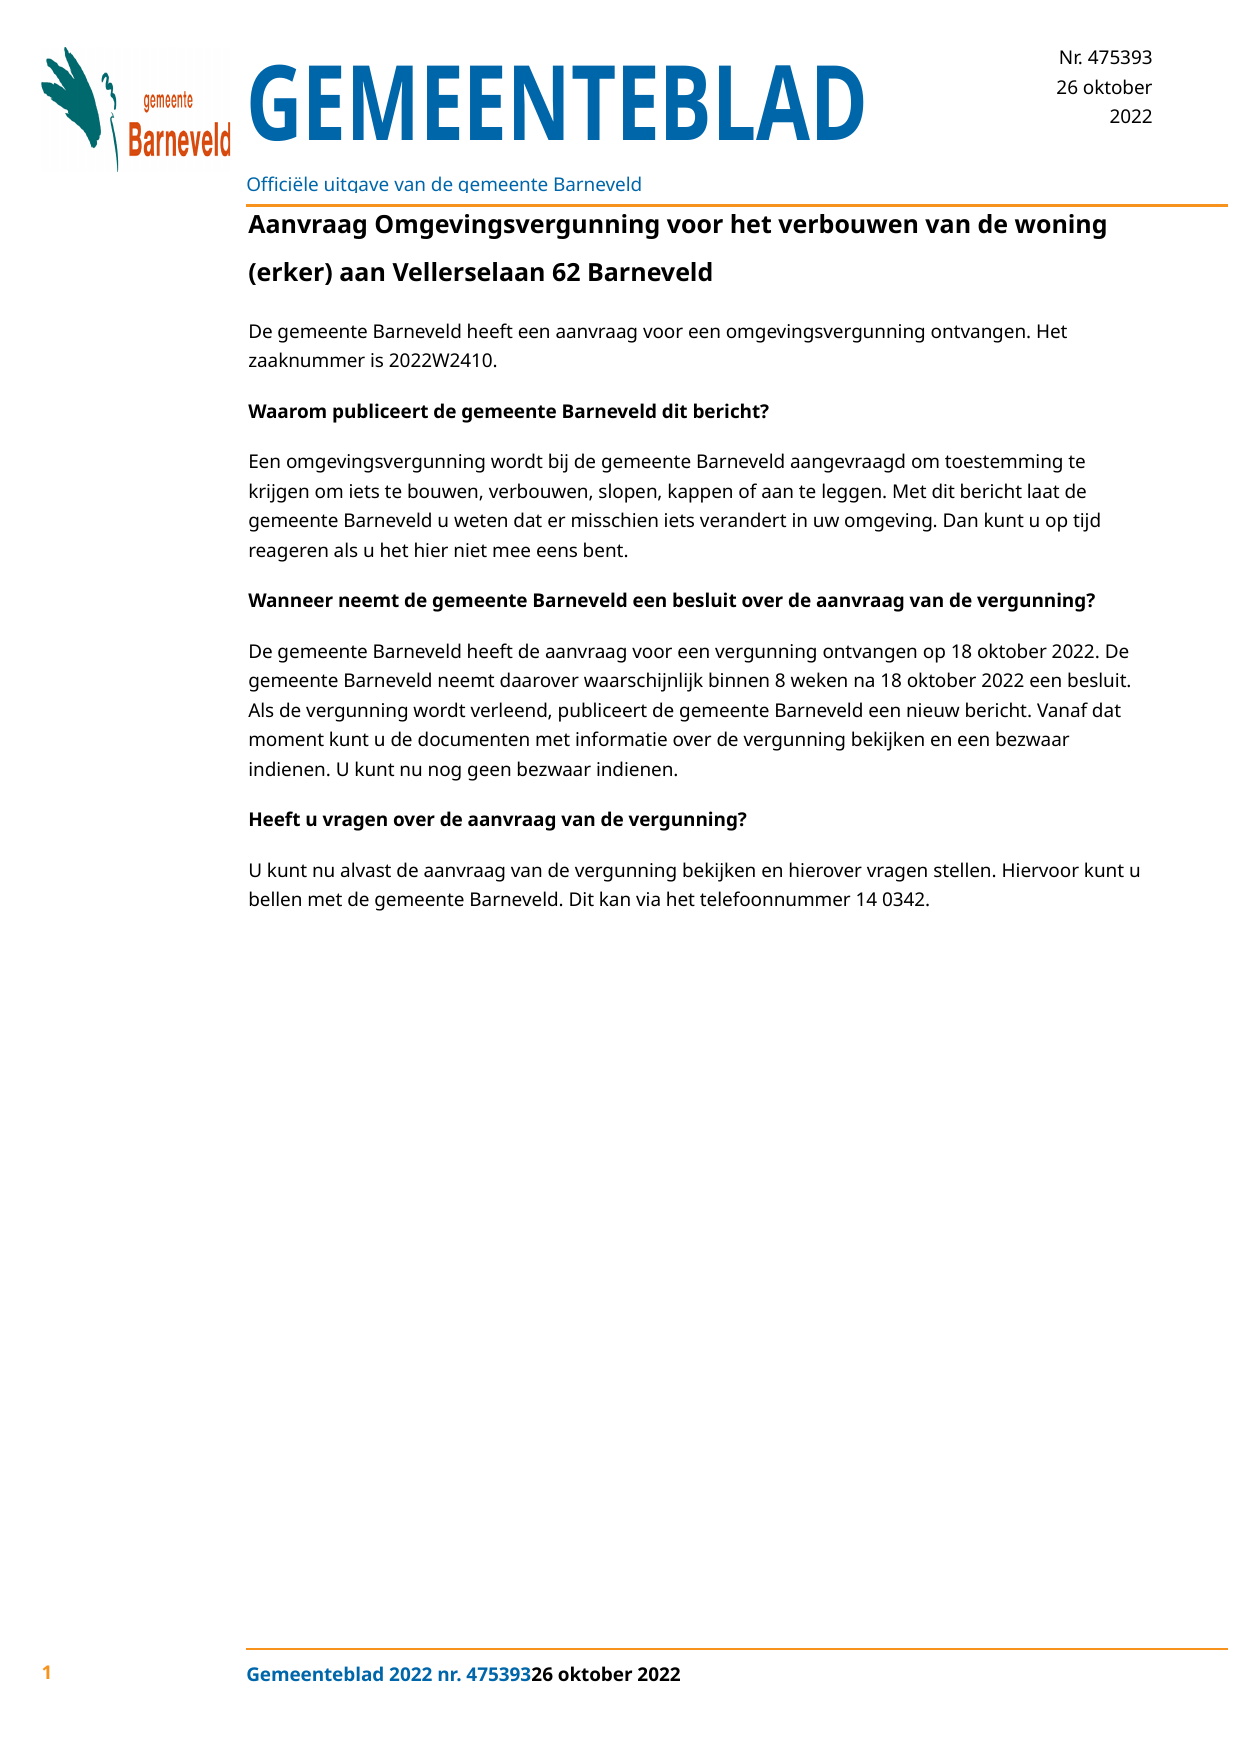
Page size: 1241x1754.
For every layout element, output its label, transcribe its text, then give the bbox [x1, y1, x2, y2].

text Heeft u vragen over de aanvraag van de vergunning? [248, 807, 1152, 832]
text De gemeente Barneveld heeft een aanvraag voor een omgevingsvergunning ontvangen. Het zaaknummer is 2022W2410. [248, 318, 1152, 373]
text De gemeente Barneveld heeft de aanvraag voor een vergunning ontvangen op 18 oktober 2022. De gemeente Barneveld neemt daarover waarschijnlijk binnen 8 weken na 18 oktober 2022 een besluit. Als de vergunning wordt verleend, publiceert de gemeente Barneveld een nieuw bericht. Vanaf dat moment kunt u de documenten met informatie over de vergunning bekijken en een bezwaar indienen. U kunt nu nog geen bezwaar indienen. [248, 638, 1152, 782]
text Wanneer neemt de gemeente Barneveld een besluit over de aanvraag van de vergunning? [248, 587, 1152, 613]
picture [41, 47, 231, 172]
text Een omgevingsvergunning wordt bij de gemeente Barneveld aangevraagd om toestemming te krijgen om iets te bouwen, verbouwen, slopen, kappen of aan te leggen. Met dit bericht laat de gemeente Barneveld u weten dat er misschien iets verandert in uw omgeving. Dan kunt u op tijd reageren als u het hier niet mee eens bent. [248, 448, 1152, 563]
text Waarom publiceert de gemeente Barneveld dit bericht? [248, 398, 1152, 424]
text U kunt nu alvast de aanvraag van de vergunning bekijken en hierover vragen stellen. Hiervoor kunt u bellen met de gemeente Barneveld. Dit kan via het telefoonnummer 14 0342. [248, 857, 1152, 912]
text Aanvraag Omgevingsvergunning voor het verbouwen van de woning (erker) aan Vellerselaan 62 Barneveld [248, 207, 1152, 288]
